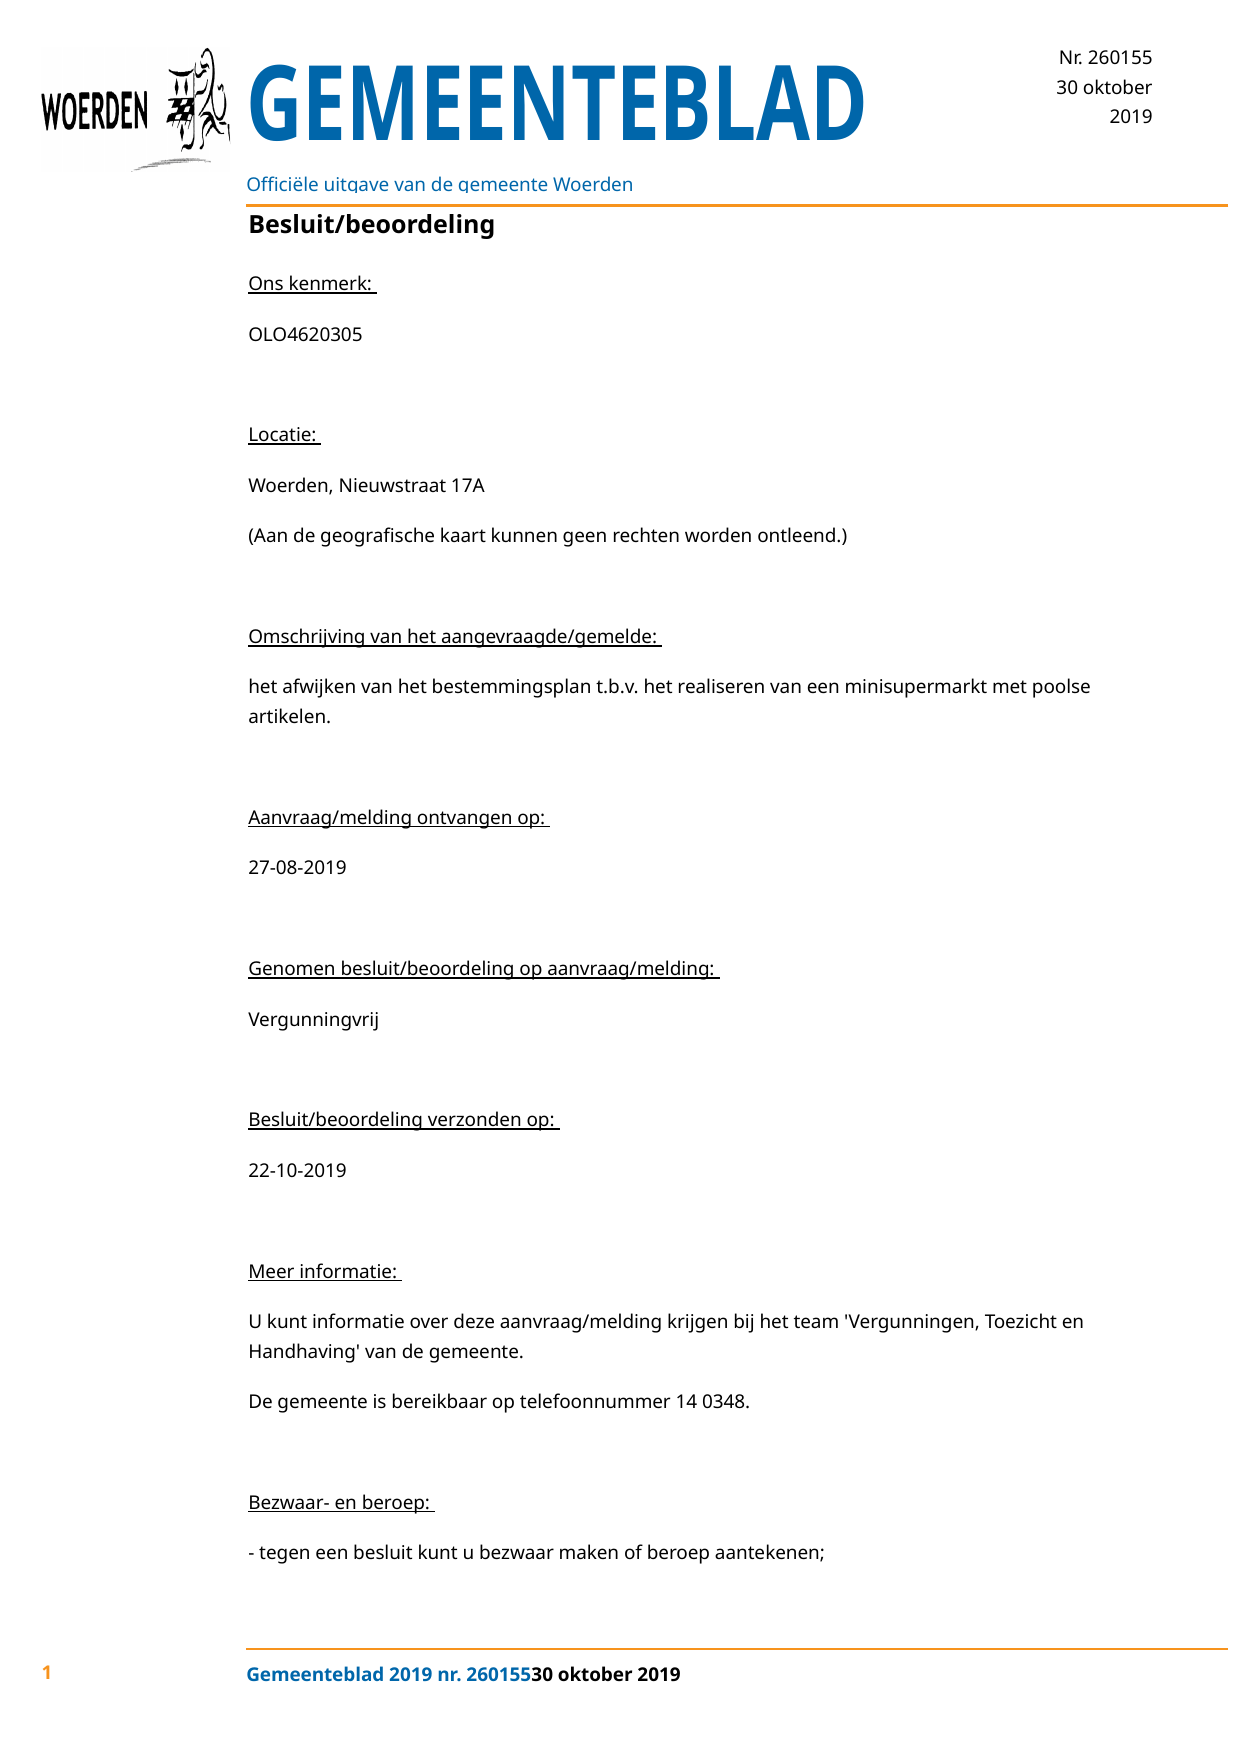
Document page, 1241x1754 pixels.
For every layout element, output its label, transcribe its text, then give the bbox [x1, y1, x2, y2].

text Ons kenmerk: [248, 270, 1152, 296]
text Woerden, Nieuwstraat 17A [248, 472, 1152, 498]
text Omschrijving van het aangevraagde/gemelde: [248, 623, 1152, 649]
text het afwijken van het bestemmingsplan t.b.v. het realiseren van een minisupermarkt met poolse artikelen. [248, 674, 1152, 729]
text 22-10-2019 [248, 1157, 1152, 1183]
text Bezwaar- en beroep: [248, 1489, 1152, 1515]
text De gemeente is bereikbaar op telefoonnummer 14 0348. [248, 1388, 1152, 1414]
text OLO4620305 [248, 321, 1152, 346]
text Besluit/beoordeling [248, 207, 1152, 241]
picture [41, 47, 231, 172]
text (Aan de geografische kaart kunnen geen rechten worden ontleend.) [248, 522, 1152, 548]
text Meer informatie: [248, 1258, 1152, 1283]
text - tegen een besluit kunt u bezwaar maken of beroep aantekenen; [248, 1539, 1152, 1565]
text Besluit/beoordeling verzonden op: [248, 1107, 1152, 1132]
text Genomen besluit/beoordeling op aanvraag/melding: [248, 955, 1152, 981]
text 27-08-2019 [248, 854, 1152, 880]
text Vergunningvrij [248, 1006, 1152, 1031]
text Aanvraag/melding ontvangen op: [248, 804, 1152, 830]
text U kunt informatie over deze aanvraag/melding krijgen bij het team 'Vergunningen, Toezicht en Handhaving' van de gemeente. [248, 1308, 1152, 1363]
text Locatie: [248, 422, 1152, 447]
